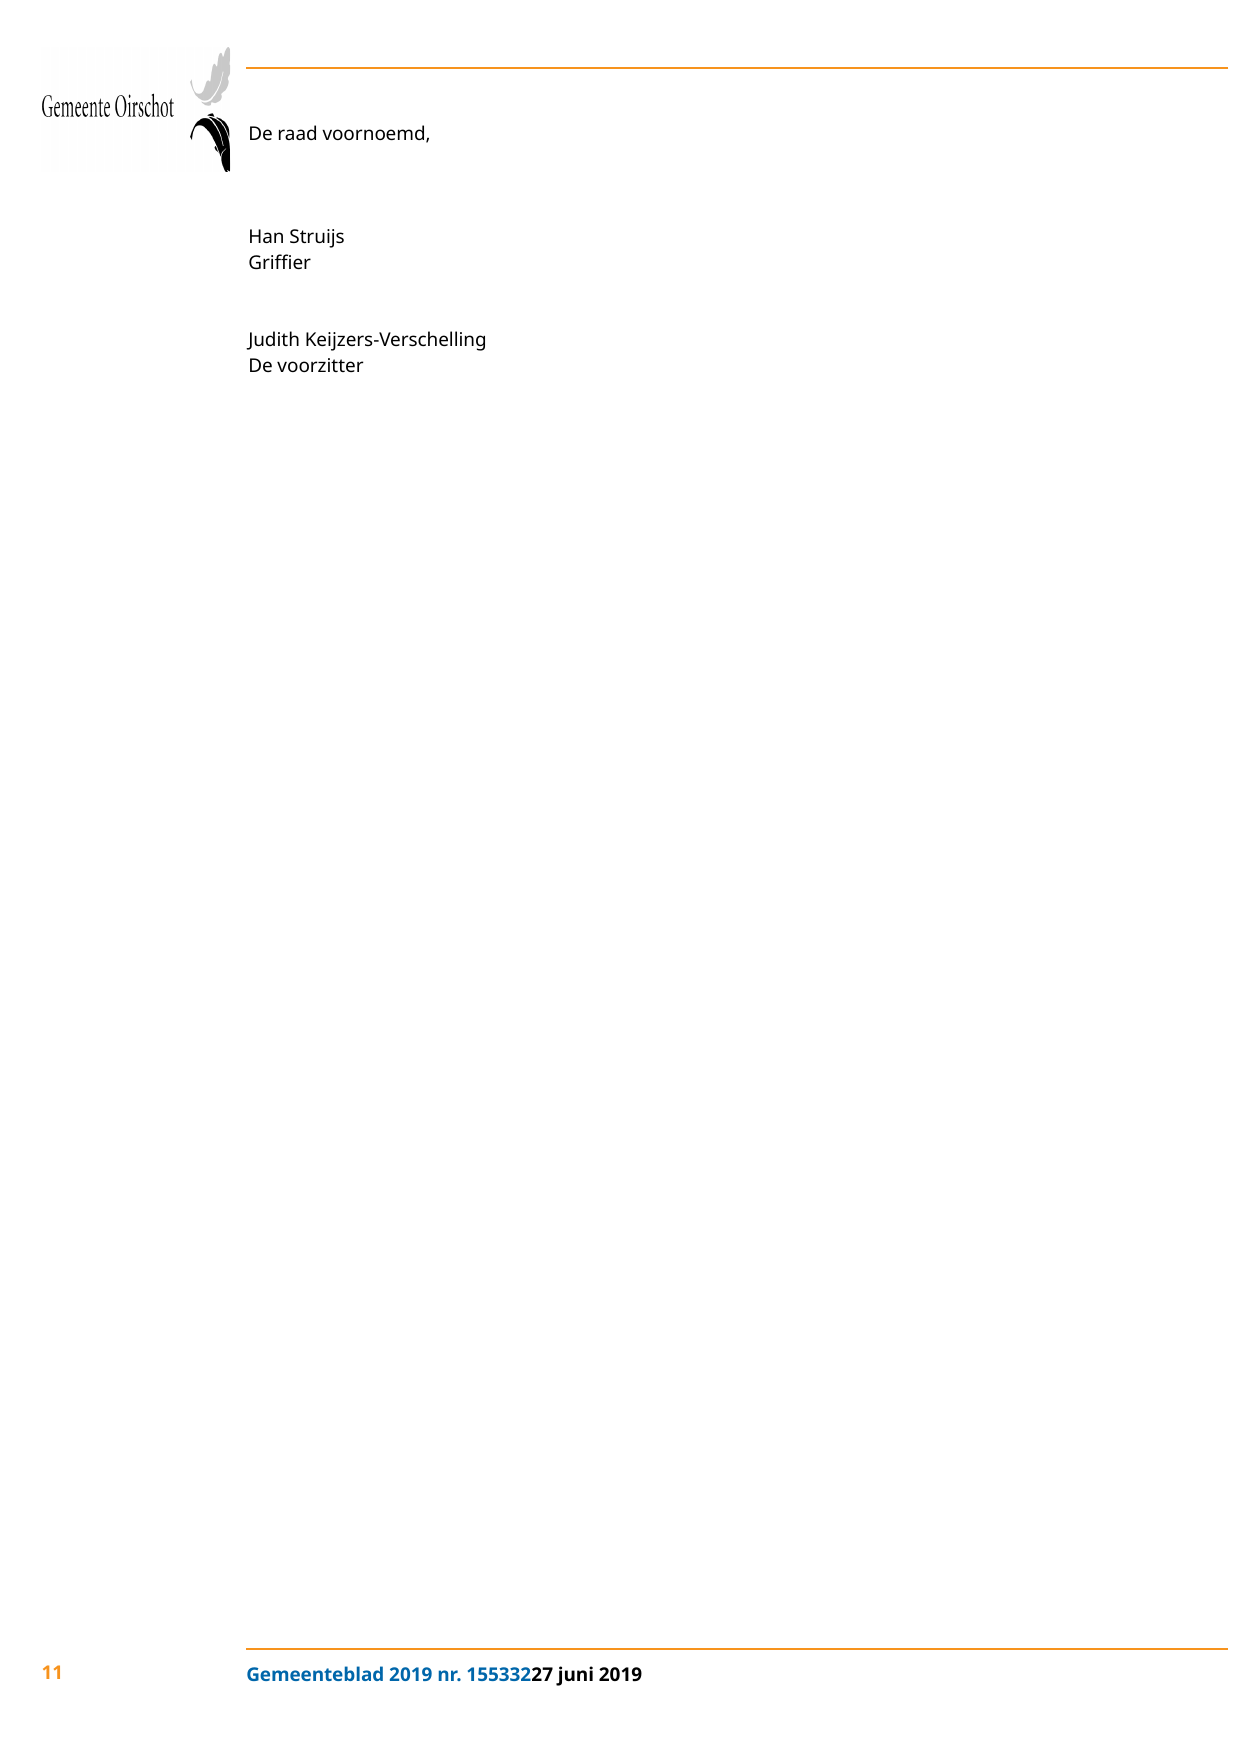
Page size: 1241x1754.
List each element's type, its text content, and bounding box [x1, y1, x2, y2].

text Han Struijs [248, 223, 1152, 249]
text De voorzitter [248, 352, 1152, 378]
text De raad voornoemd, [248, 121, 1152, 146]
text Judith Keijzers-Verschelling [248, 326, 1152, 352]
picture [41, 47, 231, 172]
text Griffier [248, 249, 1152, 275]
